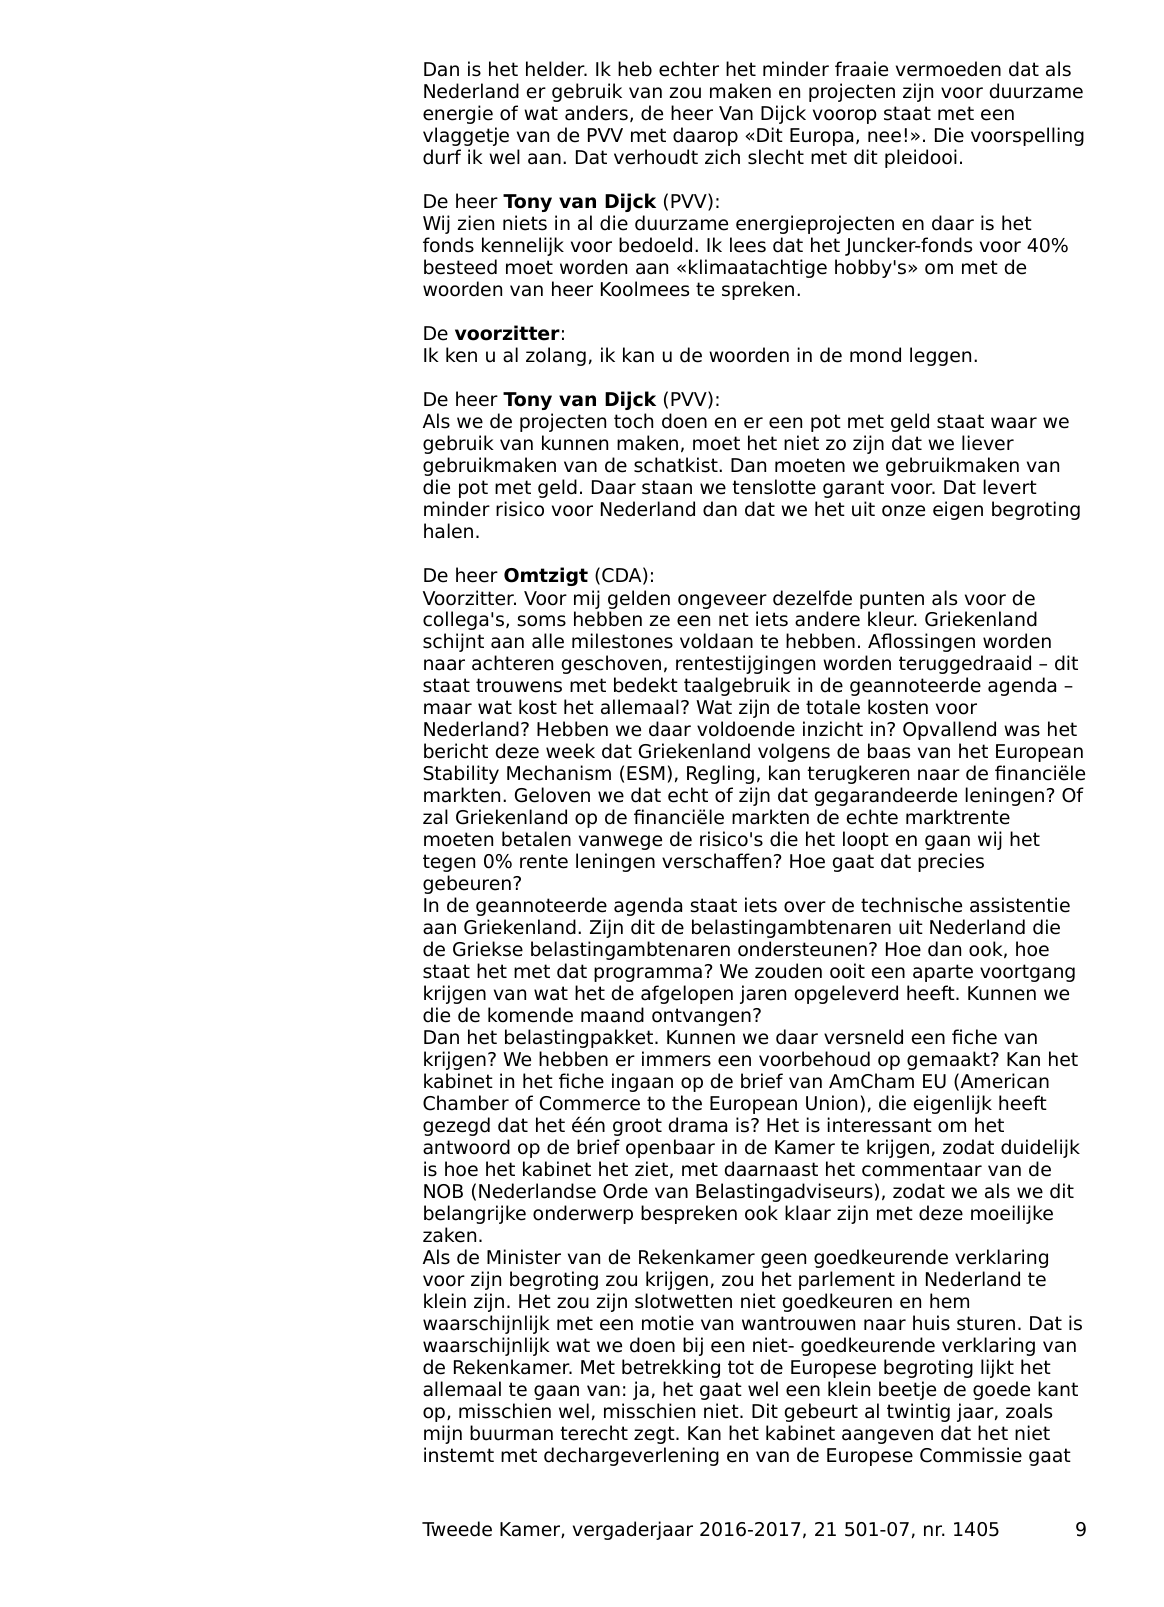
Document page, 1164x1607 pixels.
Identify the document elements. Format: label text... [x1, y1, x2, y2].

text In de geannoteerde agenda staat iets over de technische assistentie aan Griekenland. Zijn dit de belastingambtenaren uit Nederland die de Griekse belastingambtenaren ondersteunen? Hoe dan ook, hoe staat het met dat programma? We zouden ooit een aparte voortgang krijgen van wat het de afgelopen jaren opgeleverd heeft. Kunnen we die de komende maand ontvangen? [422, 895, 1087, 1027]
text Dan is het helder. Ik heb echter het minder fraaie vermoeden dat als Nederland er gebruik van zou maken en projecten zijn voor duurzame energie of wat anders, de heer Van Dijck voorop staat met een vlaggetje van de PVV met daarop «Dit Europa, nee!». Die voorspelling durf ik wel aan. Dat verhoudt zich slecht met dit pleidooi. [422, 59, 1087, 169]
text De voorzitter: [422, 323, 1087, 345]
text De heer Tony van Dijck (PVV): [422, 191, 1087, 213]
text Wij zien niets in al die duurzame energieprojecten en daar is het fonds kennelijk voor bedoeld. Ik lees dat het Juncker-fonds voor 40% besteed moet worden aan «klimaatachtige hobby's» om met de woorden van heer Koolmees te spreken. [422, 213, 1087, 301]
text Als we de projecten toch doen en er een pot met geld staat waar we gebruik van kunnen maken, moet het niet zo zijn dat we liever gebruikmaken van de schatkist. Dan moeten we gebruikmaken van die pot met geld. Daar staan we tenslotte garant voor. Dat levert minder risico voor Nederland dan dat we het uit onze eigen begroting halen. [422, 411, 1087, 543]
text Als de Minister van de Rekenkamer geen goedkeurende verklaring voor zijn begroting zou krijgen, zou het parlement in Nederland te klein zijn. Het zou zijn slotwetten niet goedkeuren en hem waarschijnlijk met een motie van wantrouwen naar huis sturen. Dat is waarschijnlijk wat we doen bij een niet- goedkeurende verklaring van de Rekenkamer. Met betrekking tot de Europese begroting lijkt het allemaal te gaan van: ja, het gaat wel een klein beetje de goede kant op, misschien wel, misschien niet. Dit gebeurt al twintig jaar, zoals mijn buurman terecht zegt. Kan het kabinet aangeven dat het niet instemt met dechargeverlening en van de Europese Commissie gaat [422, 1247, 1087, 1467]
text Voorzitter. Voor mij gelden ongeveer dezelfde punten als voor de collega's, soms hebben ze een net iets andere kleur. Griekenland schijnt aan alle milestones voldaan te hebben. Aflossingen worden naar achteren geschoven, rentestijgingen worden teruggedraaid – dit staat trouwens met bedekt taalgebruik in de geannoteerde agenda – maar wat kost het allemaal? Wat zijn de totale kosten voor Nederland? Hebben we daar voldoende inzicht in? Opvallend was het bericht deze week dat Griekenland volgens de baas van het European Stability Mechanism (ESM), Regling, kan terugkeren naar de financiële markten. Geloven we dat echt of zijn dat gegarandeerde leningen? Of zal Griekenland op de financiële markten de echte marktrente moeten betalen vanwege de risico's die het loopt en gaan wij het tegen 0% rente leningen verschaffen? Hoe gaat dat precies gebeuren? [422, 587, 1087, 895]
text De heer Omtzigt (CDA): [422, 565, 1087, 587]
text Ik ken u al zolang, ik kan u de woorden in de mond leggen. [422, 345, 1087, 367]
text De heer Tony van Dijck (PVV): [422, 389, 1087, 411]
text Dan het belastingpakket. Kunnen we daar versneld een fiche van krijgen? We hebben er immers een voorbehoud op gemaakt? Kan het kabinet in het fiche ingaan op de brief van AmCham EU (American Chamber of Commerce to the European Union), die eigenlijk heeft gezegd dat het één groot drama is? Het is interessant om het antwoord op de brief openbaar in de Kamer te krijgen, zodat duidelijk is hoe het kabinet het ziet, met daarnaast het commentaar van de NOB (Nederlandse Orde van Belastingadviseurs), zodat we als we dit belangrijke onderwerp bespreken ook klaar zijn met deze moeilijke zaken. [422, 1027, 1087, 1247]
